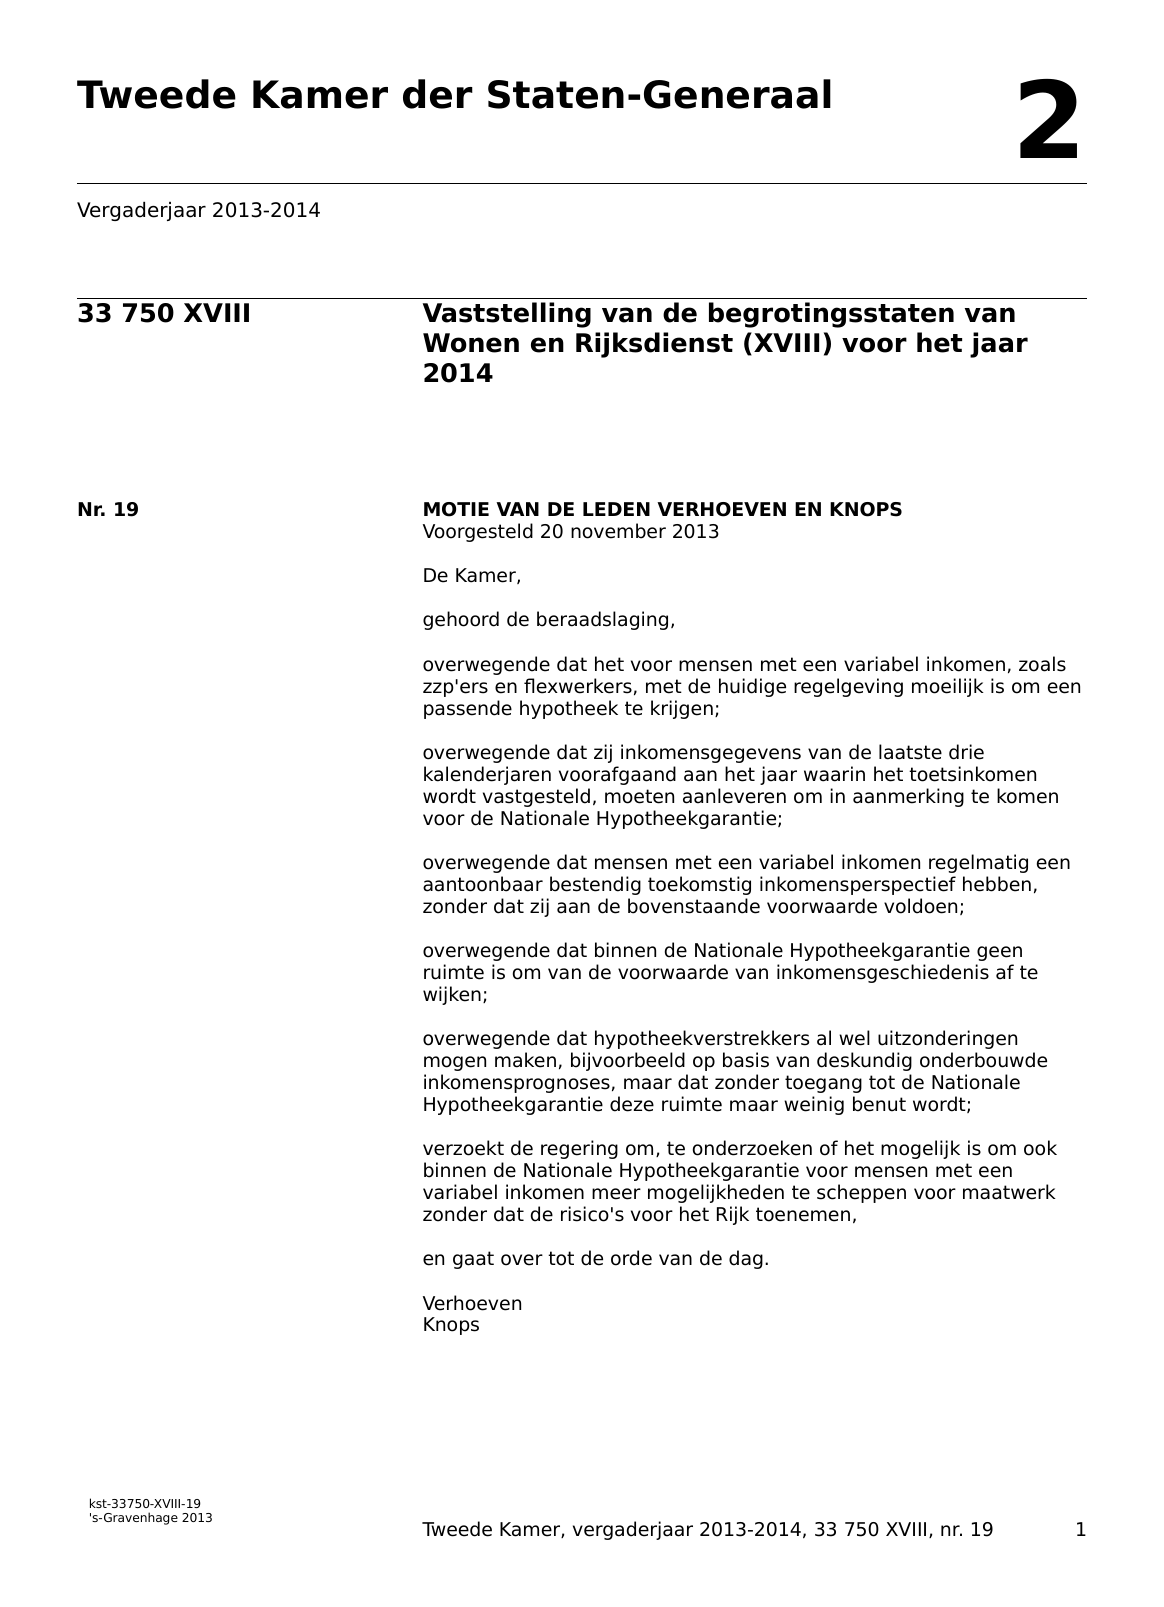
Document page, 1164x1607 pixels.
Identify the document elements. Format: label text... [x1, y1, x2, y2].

text overwegende dat binnen de Nationale Hypotheekgarantie geen ruimte is om van de voorwaarde van inkomensgeschiedenis af te wijken; [422, 940, 1087, 1006]
text overwegende dat het voor mensen met een variabel inkomen, zoals zzp'ers en flexwerkers, met de huidige regelgeving moeilijk is om een passende hypotheek te krijgen; [422, 653, 1087, 719]
text verzoekt de regering om, te onderzoeken of het mogelijk is om ook binnen de Nationale Hypotheekgarantie voor mensen met een variabel inkomen meer mogelijkheden te scheppen voor maatwerk zonder dat de risico's voor het Rijk toenemen, [422, 1138, 1087, 1226]
table_header 2 [886, 59, 1087, 183]
text en gaat over tot de orde van de dag. [422, 1248, 1087, 1270]
text 's-Gravenhage 2013 [88, 1511, 323, 1525]
text Verhoeven [422, 1292, 1087, 1314]
text Voorgesteld 20 november 2013 [422, 521, 1087, 543]
text gehoord de beraadslaging, [422, 609, 1087, 631]
text Knops [422, 1314, 1087, 1336]
subtitle 33 750 XVIII Vaststelling van de begrotingsstaten van Wonen en Rijksdienst (XVIII) voor het jaar 2014 [77, 299, 1087, 388]
table_cell Vergaderjaar 2013-2014 [77, 184, 1087, 298]
subtitle Nr. 19 MOTIE VAN DE LEDEN VERHOEVEN EN KNOPS [77, 499, 1087, 521]
text overwegende dat mensen met een variabel inkomen regelmatig een aantoonbaar bestendig toekomstig inkomensperspectief hebben, zonder dat zij aan de bovenstaande voorwaarde voldoen; [422, 852, 1087, 918]
table_header Tweede Kamer der Staten-Generaal [77, 59, 886, 183]
text De Kamer, [422, 565, 1087, 587]
text overwegende dat zij inkomensgegevens van de laatste drie kalenderjaren voorafgaand aan het jaar waarin het toetsinkomen wordt vastgesteld, moeten aanleveren om in aanmerking te komen voor de Nationale Hypotheekgarantie; [422, 742, 1087, 829]
text overwegende dat hypotheekverstrekkers al wel uitzonderingen mogen maken, bijvoorbeeld op basis van deskundig onderbouwde inkomensprognoses, maar dat zonder toegang tot de Nationale Hypotheekgarantie deze ruimte maar weinig benut wordt; [422, 1028, 1087, 1116]
text kst-33750-XVIII-19 [88, 1497, 323, 1511]
